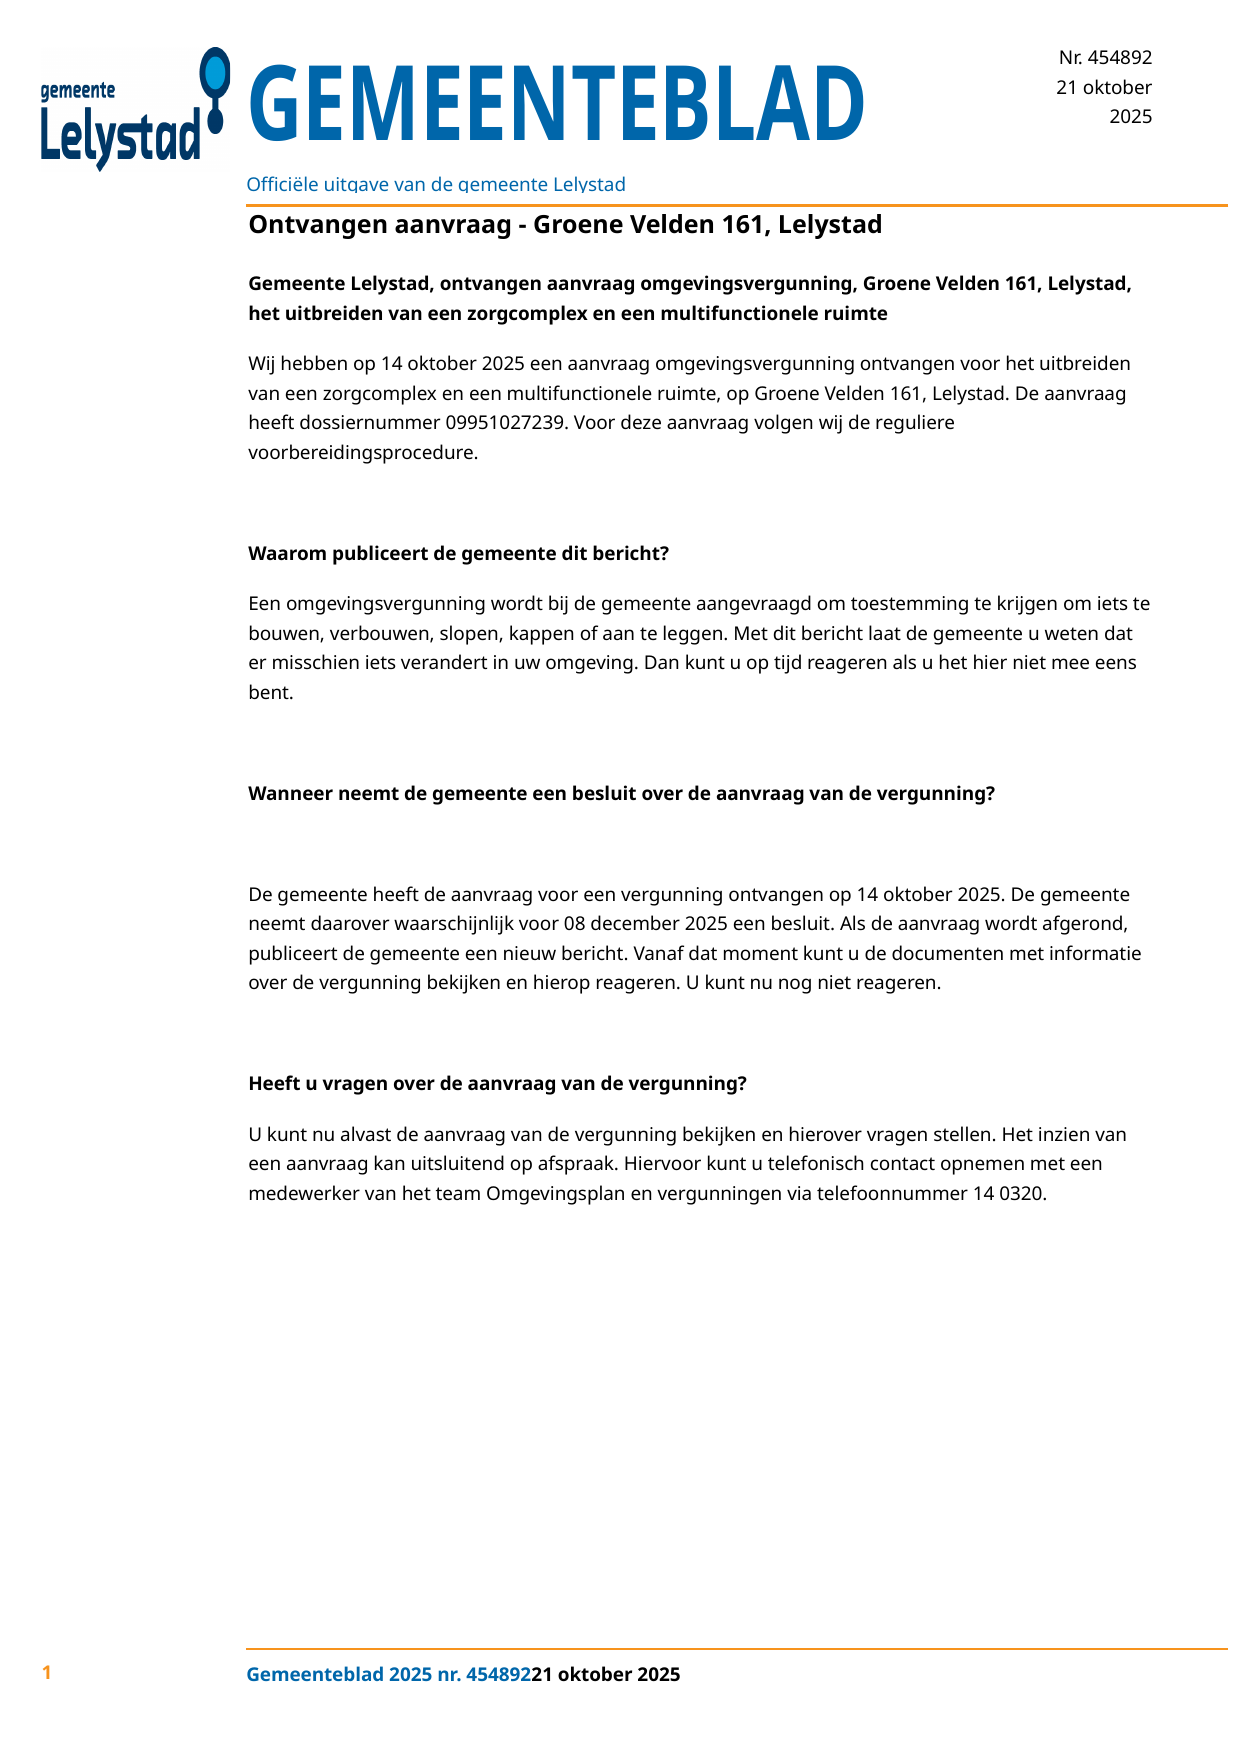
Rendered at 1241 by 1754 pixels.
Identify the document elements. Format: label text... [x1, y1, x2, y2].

text Gemeente Lelystad, ontvangen aanvraag omgevingsvergunning, Groene Velden 161, Lelystad, het uitbreiden van een zorgcomplex en een multifunctionele ruimte [248, 270, 1152, 326]
text Wanneer neemt de gemeente een besluit over de aanvraag van de vergunning? [248, 780, 1152, 806]
picture [41, 47, 231, 172]
text De gemeente heeft de aanvraag voor een vergunning ontvangen op 14 oktober 2025. De gemeente neemt daarover waarschijnlijk voor 08 december 2025 een besluit. Als de aanvraag wordt afgerond, publiceert de gemeente een nieuw bericht. Vanaf dat moment kunt u de documenten met informatie over de vergunning bekijken en hierop reageren. U kunt nu nog niet reageren. [248, 881, 1152, 995]
text Heeft u vragen over de aanvraag van de vergunning? [248, 1070, 1152, 1096]
text Ontvangen aanvraag - Groene Velden 161, Lelystad [248, 207, 1152, 241]
text Waarom publiceert de gemeente dit bericht? [248, 540, 1152, 566]
text Een omgevingsvergunning wordt bij de gemeente aangevraagd om toestemming te krijgen om iets te bouwen, verbouwen, slopen, kappen of aan te leggen. Met dit bericht laat de gemeente u weten dat er misschien iets verandert in uw omgeving. Dan kunt u op tijd reageren als u het hier niet mee eens bent. [248, 590, 1152, 705]
text U kunt nu alvast de aanvraag van de vergunning bekijken en hierover vragen stellen. Het inzien van een aanvraag kan uitsluitend op afspraak. Hiervoor kunt u telefonisch contact opnemen met een medewerker van het team Omgevingsplan en vergunningen via telefoonnummer 14 0320. [248, 1121, 1152, 1206]
text Wij hebben op 14 oktober 2025 een aanvraag omgevingsvergunning ontvangen voor het uitbreiden van een zorgcomplex en een multifunctionele ruimte, op Groene Velden 161, Lelystad. De aanvraag heeft dossiernummer 09951027239. Voor deze aanvraag volgen wij de reguliere voorbereidingsprocedure. [248, 350, 1152, 465]
